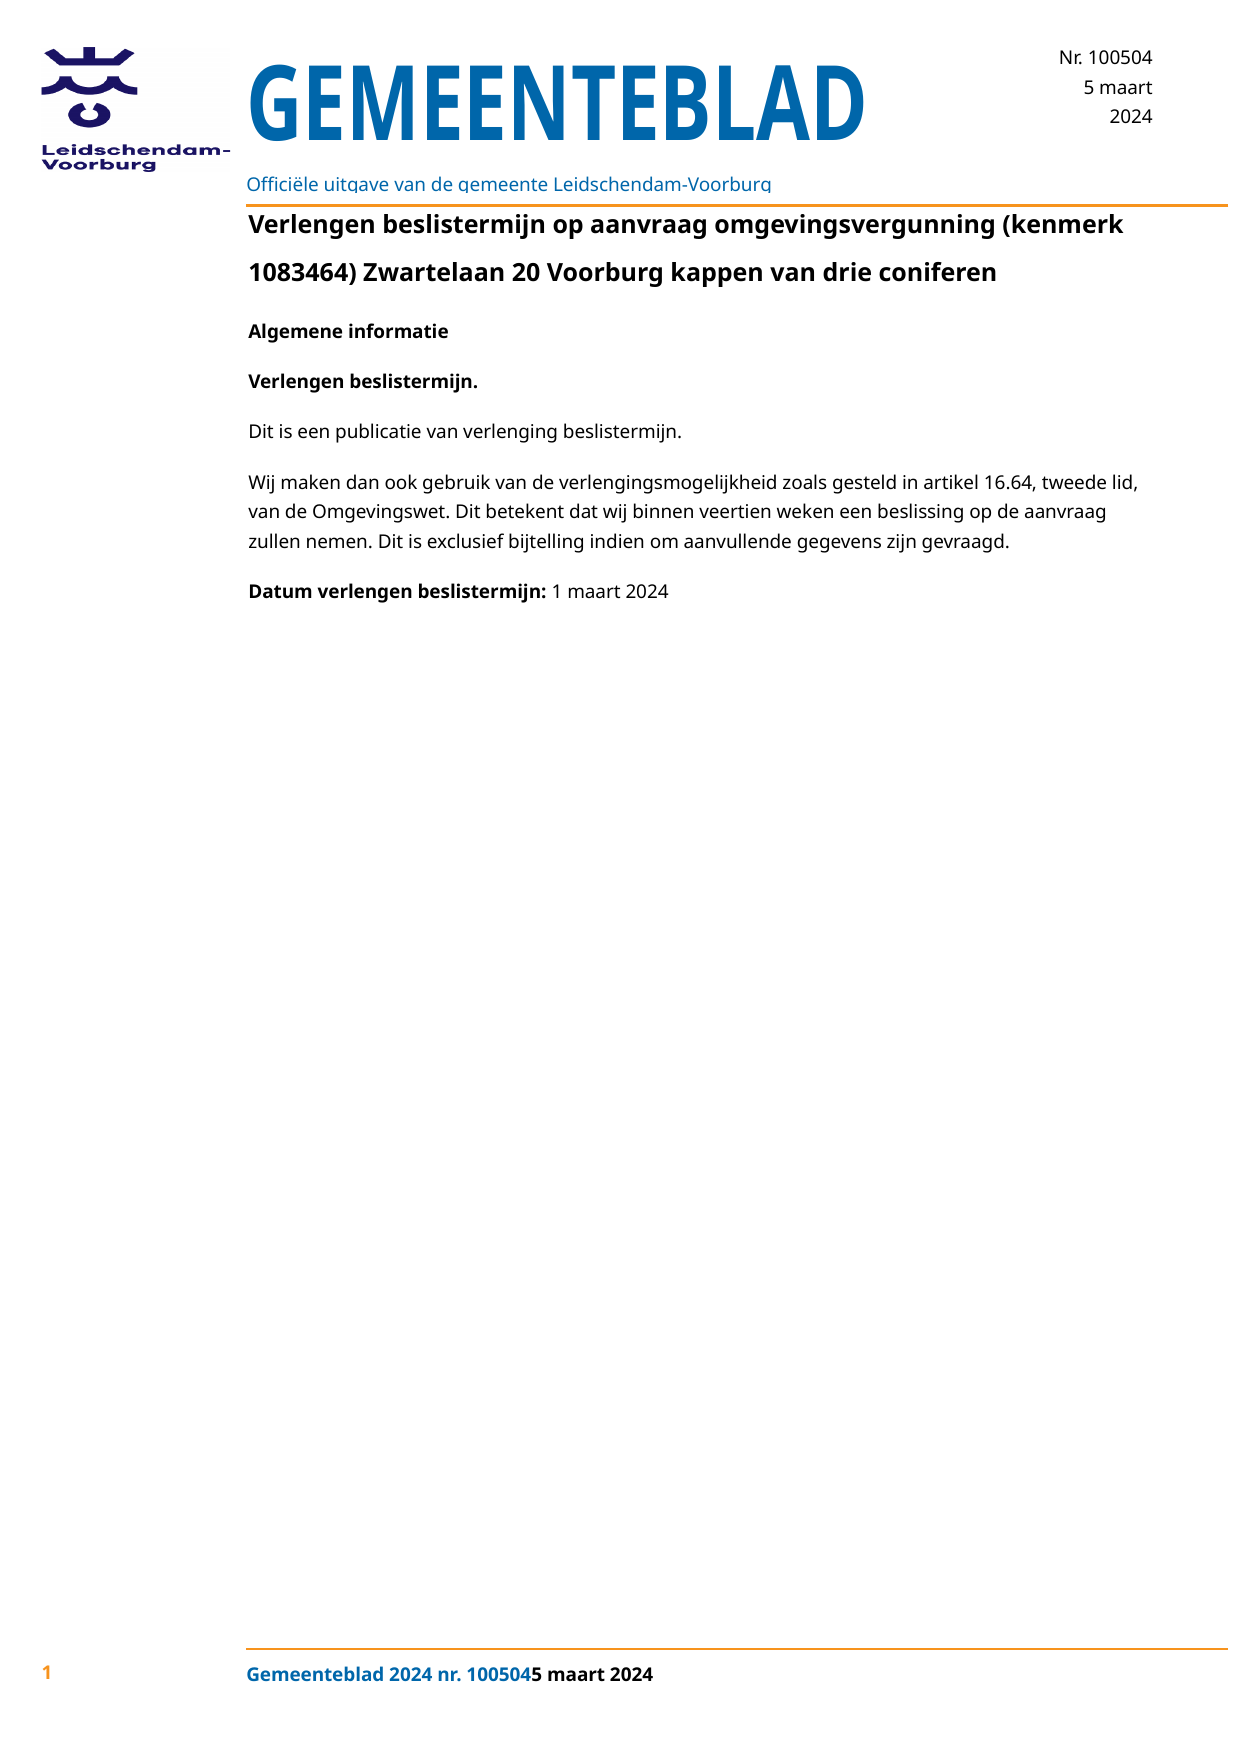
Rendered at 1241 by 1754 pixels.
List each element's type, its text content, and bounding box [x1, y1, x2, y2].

text Dit is een publicatie van verlenging beslistermijn. [248, 419, 1152, 444]
text Wij maken dan ook gebruik van de verlengingsmogelijkheid zoals gesteld in artikel 16.64, tweede lid, van de Omgevingswet. Dit betekent dat wij binnen veertien weken een beslissing op de aanvraag zullen nemen. Dit is exclusief bijtelling indien om aanvullende gegevens zijn gevraagd. [248, 469, 1152, 554]
picture [41, 47, 231, 172]
text Verlengen beslistermijn op aanvraag omgevingsvergunning (kenmerk 1083464) Zwartelaan 20 Voorburg kappen van drie coniferen [248, 207, 1152, 288]
text Algemene informatie [248, 318, 1152, 344]
text Datum verlengen beslistermijn: 1 maart 2024 [248, 579, 1152, 604]
text Verlengen beslistermijn. [248, 368, 1152, 394]
